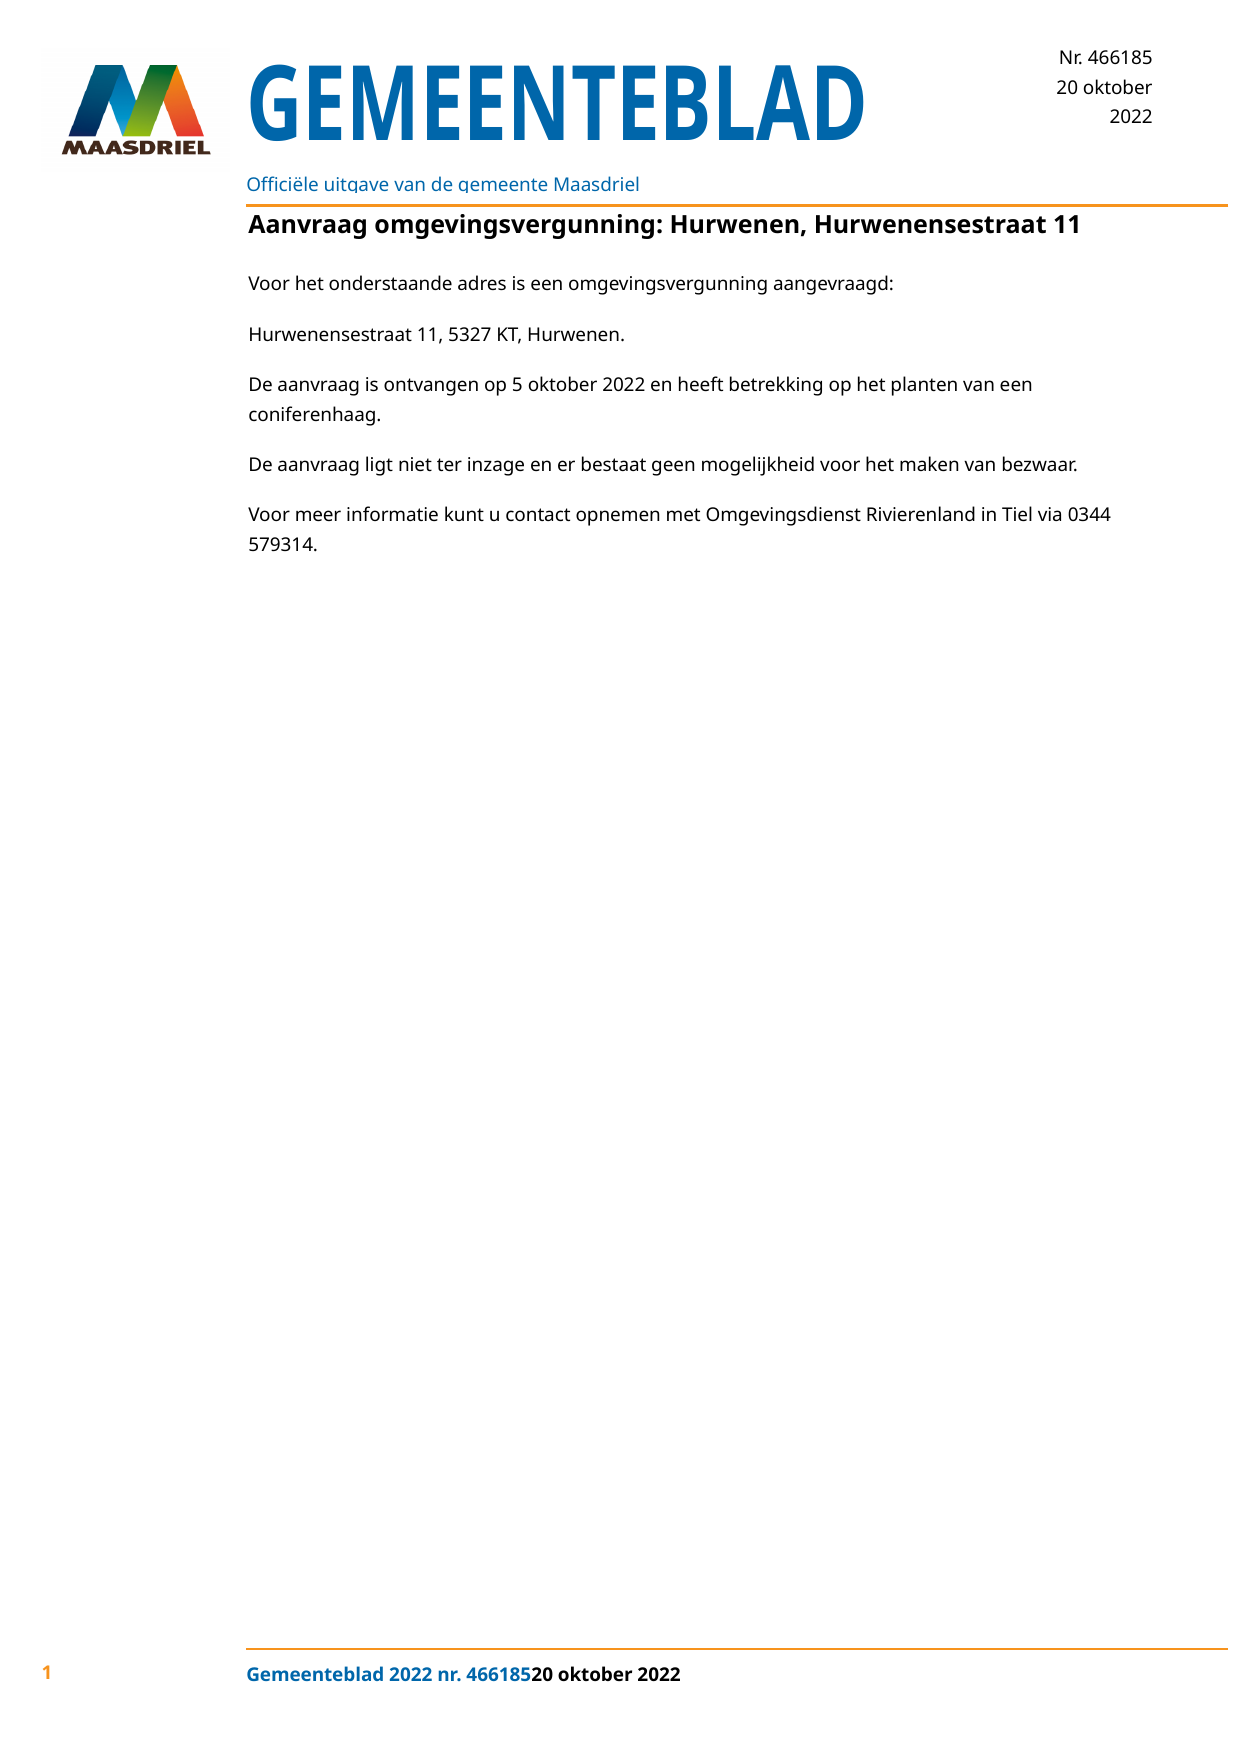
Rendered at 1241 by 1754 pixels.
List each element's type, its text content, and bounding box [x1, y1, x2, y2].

text De aanvraag is ontvangen op 5 oktober 2022 en heeft betrekking op het planten van een coniferenhaag. [248, 371, 1152, 426]
text Voor meer informatie kunt u contact opnemen met Omgevingsdienst Rivierenland in Tiel via 0344 579314. [248, 502, 1152, 557]
text Aanvraag omgevingsvergunning: Hurwenen, Hurwenensestraat 11 [248, 207, 1152, 241]
picture [41, 47, 231, 172]
text Hurwenensestraat 11, 5327 KT, Hurwenen. [248, 321, 1152, 346]
text De aanvraag ligt niet ter inzage en er bestaat geen mogelijkheid voor het maken van bezwaar. [248, 451, 1152, 477]
text Voor het onderstaande adres is een omgevingsvergunning aangevraagd: [248, 270, 1152, 296]
